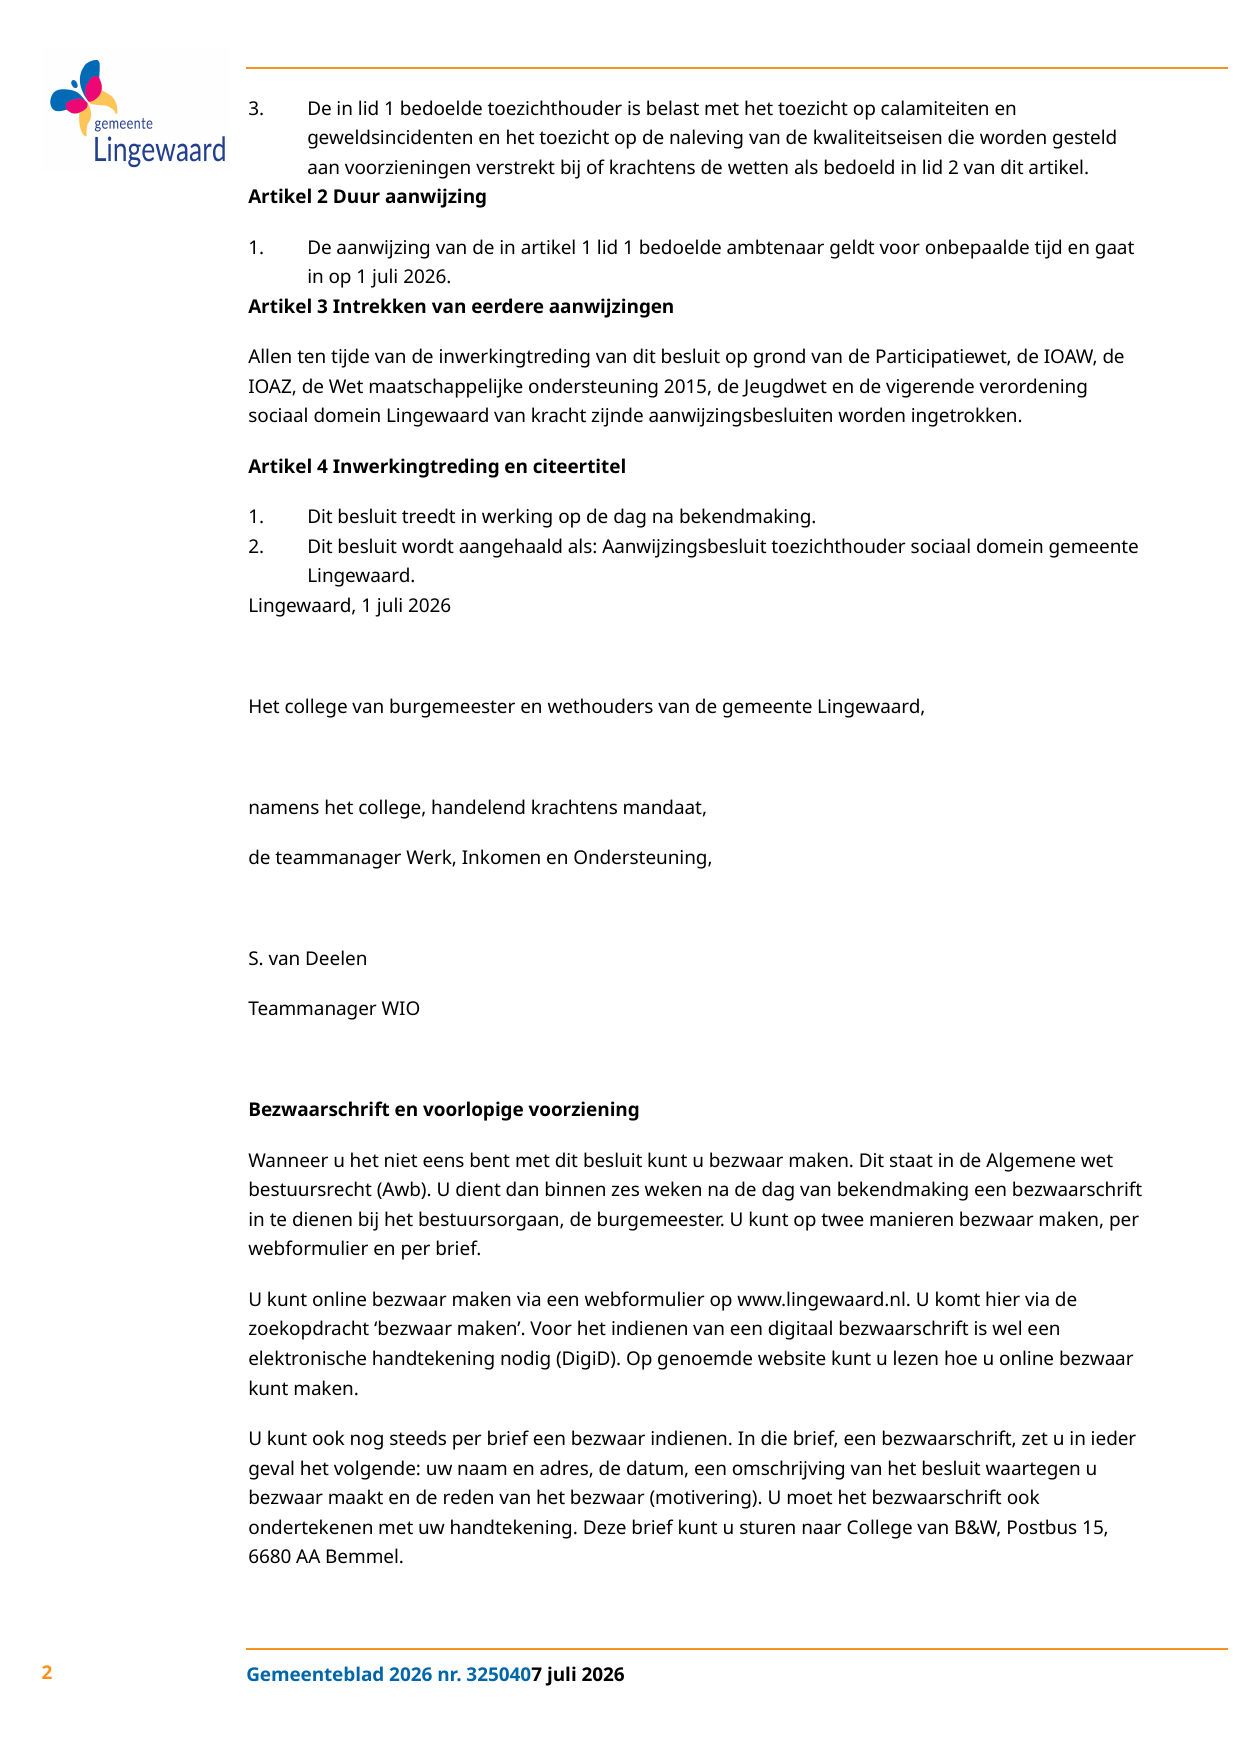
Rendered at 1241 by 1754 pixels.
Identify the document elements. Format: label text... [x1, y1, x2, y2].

text U kunt ook nog steeds per brief een bezwaar indienen. In die brief, een bezwaarschrift, zet u in ieder geval het volgende: uw naam en adres, de datum, een omschrijving van het besluit waartegen u bezwaar maakt en de reden van het bezwaar (motivering). U moet het bezwaarschrift ook ondertekenen met uw handtekening. Deze brief kunt u sturen naar College van B&W, Postbus 15, 6680 AA Bemmel. [248, 1425, 1152, 1569]
text U kunt online bezwaar maken via een webformulier op www.lingewaard.nl. U komt hier via de zoekopdracht ‘bezwaar maken’. Voor het indienen van een digitaal bezwaarschrift is wel een elektronische handtekening nodig (DigiD). Op genoemde website kunt u lezen hoe u online bezwaar kunt maken. [248, 1286, 1152, 1401]
list De in lid 1 bedoelde toezichthouder is belast met het toezicht op calamiteiten en geweldsincidenten en het toezicht op de naleving van de kwaliteitseisen die worden gesteld aan voorzieningen verstrekt bij of krachtens de wetten als bedoeld in lid 2 van dit artikel. [248, 95, 1152, 180]
text Teammanager WIO [248, 996, 1152, 1021]
text de teammanager Werk, Inkomen en Ondersteuning, [248, 844, 1152, 870]
text Het college van burgemeester en wethouders van de gemeente Lingewaard, [248, 693, 1152, 719]
list De aanwijzing van de in artikel 1 lid 1 bedoelde ambtenaar geldt voor onbepaalde tijd en gaat in op 1 juli 2026. [248, 234, 1152, 289]
text Lingewaard, 1 juli 2026 [248, 592, 1152, 618]
text Artikel 4 Inwerkingtreding en citeertitel [248, 453, 1152, 479]
text Artikel 2 Duur aanwijzing [248, 183, 1152, 209]
list Dit besluit wordt aangehaald als: Aanwijzingsbesluit toezichthouder sociaal domein gemeente Lingewaard. [248, 533, 1152, 588]
text Bezwaarschrift en voorlopige voorziening [248, 1096, 1152, 1122]
text Artikel 3 Intrekken van eerdere aanwijzingen [248, 293, 1152, 319]
text Wanneer u het niet eens bent met dit besluit kunt u bezwaar maken. Dit staat in de Algemene wet bestuursrecht (Awb). U dient dan binnen zes weken na de dag van bekendmaking een bezwaarschrift in te dienen bij het bestuursorgaan, de burgemeester. U kunt op twee manieren bezwaar maken, per webformulier en per brief. [248, 1147, 1152, 1261]
picture [41, 47, 231, 172]
text Allen ten tijde van de inwerkingtreding van dit besluit op grond van de Participatiewet, de IOAW, de IOAZ, de Wet maatschappelijke ondersteuning 2015, de Jeugdwet en de vigerende verordening sociaal domein Lingewaard van kracht zijnde aanwijzingsbesluiten worden ingetrokken. [248, 343, 1152, 428]
text namens het college, handelend krachtens mandaat, [248, 794, 1152, 820]
text S. van Deelen [248, 945, 1152, 971]
list Dit besluit treedt in werking op de dag na bekendmaking. [248, 503, 1152, 529]
